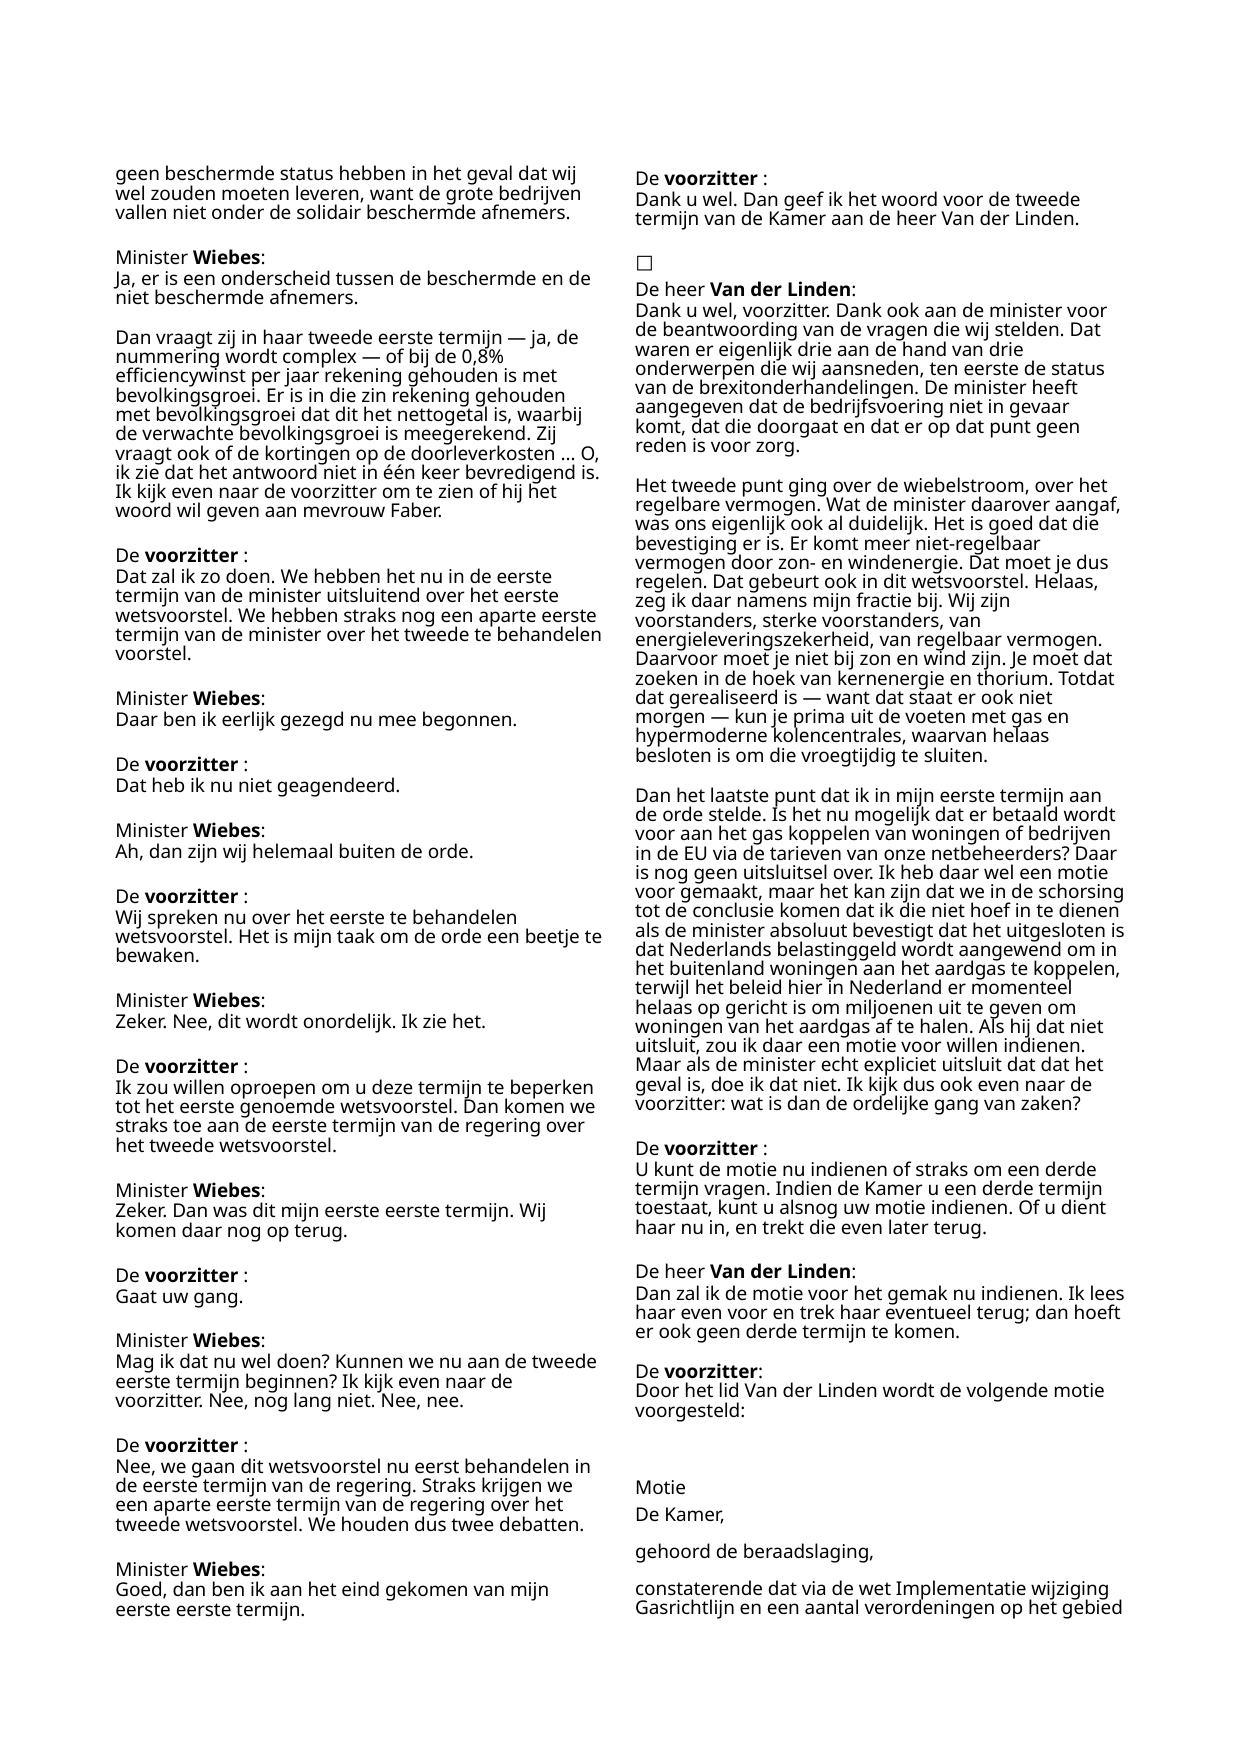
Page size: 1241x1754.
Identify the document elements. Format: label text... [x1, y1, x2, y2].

text Wij spreken nu over het eerste te behandelen wetsvoorstel. Het is mijn taak om de orde een beetje te bewaken. [115, 909, 605, 966]
text U kunt de motie nu indienen of straks om een derde termijn vragen. Indien de Kamer u een derde termijn toestaat, kunt u alsnog uw motie indienen. Of u dient haar nu in, en trekt die even later terug. [635, 1161, 1125, 1238]
text Dank u wel, voorzitter. Dank ook aan de minister voor de beantwoording van de vragen die wij stelden. Dat waren er eigenlijk drie aan de hand van drie onderwerpen die wij aansneden, ten eerste de status van de brexitonderhandelingen. De minister heeft aangegeven dat de bedrijfsvoering niet in gevaar komt, dat die doorgaat en dat er op dat punt geen reden is voor zorg. [635, 302, 1125, 456]
text De heer Van der Linden: [635, 276, 1125, 302]
text Het tweede punt ging over de wiebelstroom, over het regelbare vermogen. Wat de minister daarover aangaf, was ons eigenlijk ook al duidelijk. Het is goed dat die bevestiging er is. Er komt meer niet-regelbaar vermogen door zon- en windenergie. Dat moet je dus regelen. Dat gebeurt ook in dit wetsvoorstel. Helaas, zeg ik daar namens mijn fractie bij. Wij zijn voorstanders, sterke voorstanders, van energieleveringszekerheid, van regelbaar vermogen. Daarvoor moet je niet bij zon en wind zijn. Je moet dat zoeken in de hoek van kernenergie en thorium. Totdat dat gerealiseerd is — want dat staat er ook niet morgen — kun je prima uit de voeten met gas en hypermoderne kolencentrales, waarvan helaas besloten is om die vroegtijdig te sluiten. [635, 477, 1125, 766]
text Zeker. Nee, dit wordt onordelijk. Ik zie het. [115, 1013, 605, 1032]
text De heer Van der Linden: [635, 1259, 1125, 1284]
text Goed, dan ben ik aan het eind gekomen van mijn eerste eerste termijn. [115, 1581, 605, 1620]
text De voorzitter : [115, 542, 605, 568]
text Dat heb ik nu niet geagendeerd. [115, 777, 605, 796]
text Ik zou willen oproepen om u deze termijn te beperken tot het eerste genoemde wetsvoorstel. Dan komen we straks toe aan de eerste termijn van de regering over het tweede wetsvoorstel. [115, 1079, 605, 1156]
text Ah, dan zijn wij helemaal buiten de orde. [115, 843, 605, 862]
text Minister Wiebes: [115, 1556, 605, 1581]
text constaterende dat via de wet Implementatie wijziging Gasrichtlijn en een aantal verordeningen op het gebied [635, 1580, 1125, 1618]
text Motie [635, 1474, 1125, 1500]
text De voorzitter : [635, 1135, 1125, 1161]
text De voorzitter : [115, 1262, 605, 1288]
text Minister Wiebes: [115, 685, 605, 711]
text ⬜ [635, 251, 1125, 276]
text Ja, er is een onderscheid tussen de beschermde en de niet beschermde afnemers. [115, 270, 605, 308]
text Dat zal ik zo doen. We hebben het nu in de eerste termijn van de minister uitsluitend over het eerste wetsvoorstel. We hebben straks nog een aparte eerste termijn van de minister over het tweede te behandelen voorstel. [115, 568, 605, 664]
text De voorzitter : [115, 1053, 605, 1079]
text Door het lid Van der Linden wordt de volgende motie voorgesteld: [635, 1382, 1125, 1421]
text Dan zal ik de motie voor het gemak nu indienen. Ik lees haar even voor en trek haar eventueel terug; dan hoeft er ook geen derde termijn te komen. [635, 1284, 1125, 1342]
text Zeker. Dan was dit mijn eerste eerste termijn. Wij komen daar nog op terug. [115, 1202, 605, 1241]
text Minister Wiebes: [115, 244, 605, 270]
text De voorzitter: [635, 1363, 1125, 1382]
text Gaat uw gang. [115, 1288, 605, 1307]
text Minister Wiebes: [115, 1328, 605, 1353]
text Dan het laatste punt dat ik in mijn eerste termijn aan de orde stelde. Is het nu mogelijk dat er betaald wordt voor aan het gas koppelen van woningen of bedrijven in de EU via de tarieven van onze netbeheerders? Daar is nog geen uitsluitsel over. Ik heb daar wel een motie voor gemaakt, maar het kan zijn dat we in de schorsing tot de conclusie komen dat ik die niet hoef in te dienen als de minister absoluut bevestigt dat het uitgesloten is dat Nederlands belastinggeld wordt aangewend om in het buitenland woningen aan het aardgas te koppelen, terwijl het beleid hier in Nederland er momenteel helaas op gericht is om miljoenen uit te geven om woningen van het aardgas af te halen. Als hij dat niet uitsluit, zou ik daar een motie voor willen indienen. Maar als de minister echt expliciet uitsluit dat dat het geval is, doe ik dat niet. Ik kijk dus ook even naar de voorzitter: wat is dan de ordelijke gang van zaken? [635, 787, 1125, 1114]
text Dan vraagt zij in haar tweede eerste termijn — ja, de nummering wordt complex — of bij de 0,8% efficiencywinst per jaar rekening gehouden is met bevolkingsgroei. Er is in die zin rekening gehouden met bevolkingsgroei dat dit het nettogetal is, waarbij de verwachte bevolkingsgroei is meegerekend. Zij vraagt ook of de kortingen op de doorleverkosten ... O, ik zie dat het antwoord niet in één keer bevredigend is. Ik kijk even naar de voorzitter om te zien of hij het woord wil geven aan mevrouw Faber. [115, 329, 605, 522]
text Minister Wiebes: [115, 1177, 605, 1202]
text De voorzitter : [635, 165, 1125, 191]
text De voorzitter : [115, 1432, 605, 1458]
text Minister Wiebes: [115, 987, 605, 1013]
text De voorzitter : [115, 751, 605, 777]
text Nee, we gaan dit wetsvoorstel nu eerst behandelen in de eerste termijn van de regering. Straks krijgen we een aparte eerste termijn van de regering over het tweede wetsvoorstel. We houden dus twee debatten. [115, 1458, 605, 1535]
text geen beschermde status hebben in het geval dat wij wel zouden moeten leveren, want de grote bedrijven vallen niet onder de solidair beschermde afnemers. [115, 165, 605, 223]
text Daar ben ik eerlijk gezegd nu mee begonnen. [115, 711, 605, 730]
text Minister Wiebes: [115, 817, 605, 843]
text De Kamer, [635, 1506, 1125, 1525]
text Mag ik dat nu wel doen? Kunnen we nu aan de tweede eerste termijn beginnen? Ik kijk even naar de voorzitter. Nee, nog lang niet. Nee, nee. [115, 1353, 605, 1411]
text Dank u wel. Dan geef ik het woord voor de tweede termijn van de Kamer aan de heer Van der Linden. [635, 191, 1125, 230]
text De voorzitter : [115, 883, 605, 909]
text gehoord de beraadslaging, [635, 1543, 1125, 1562]
